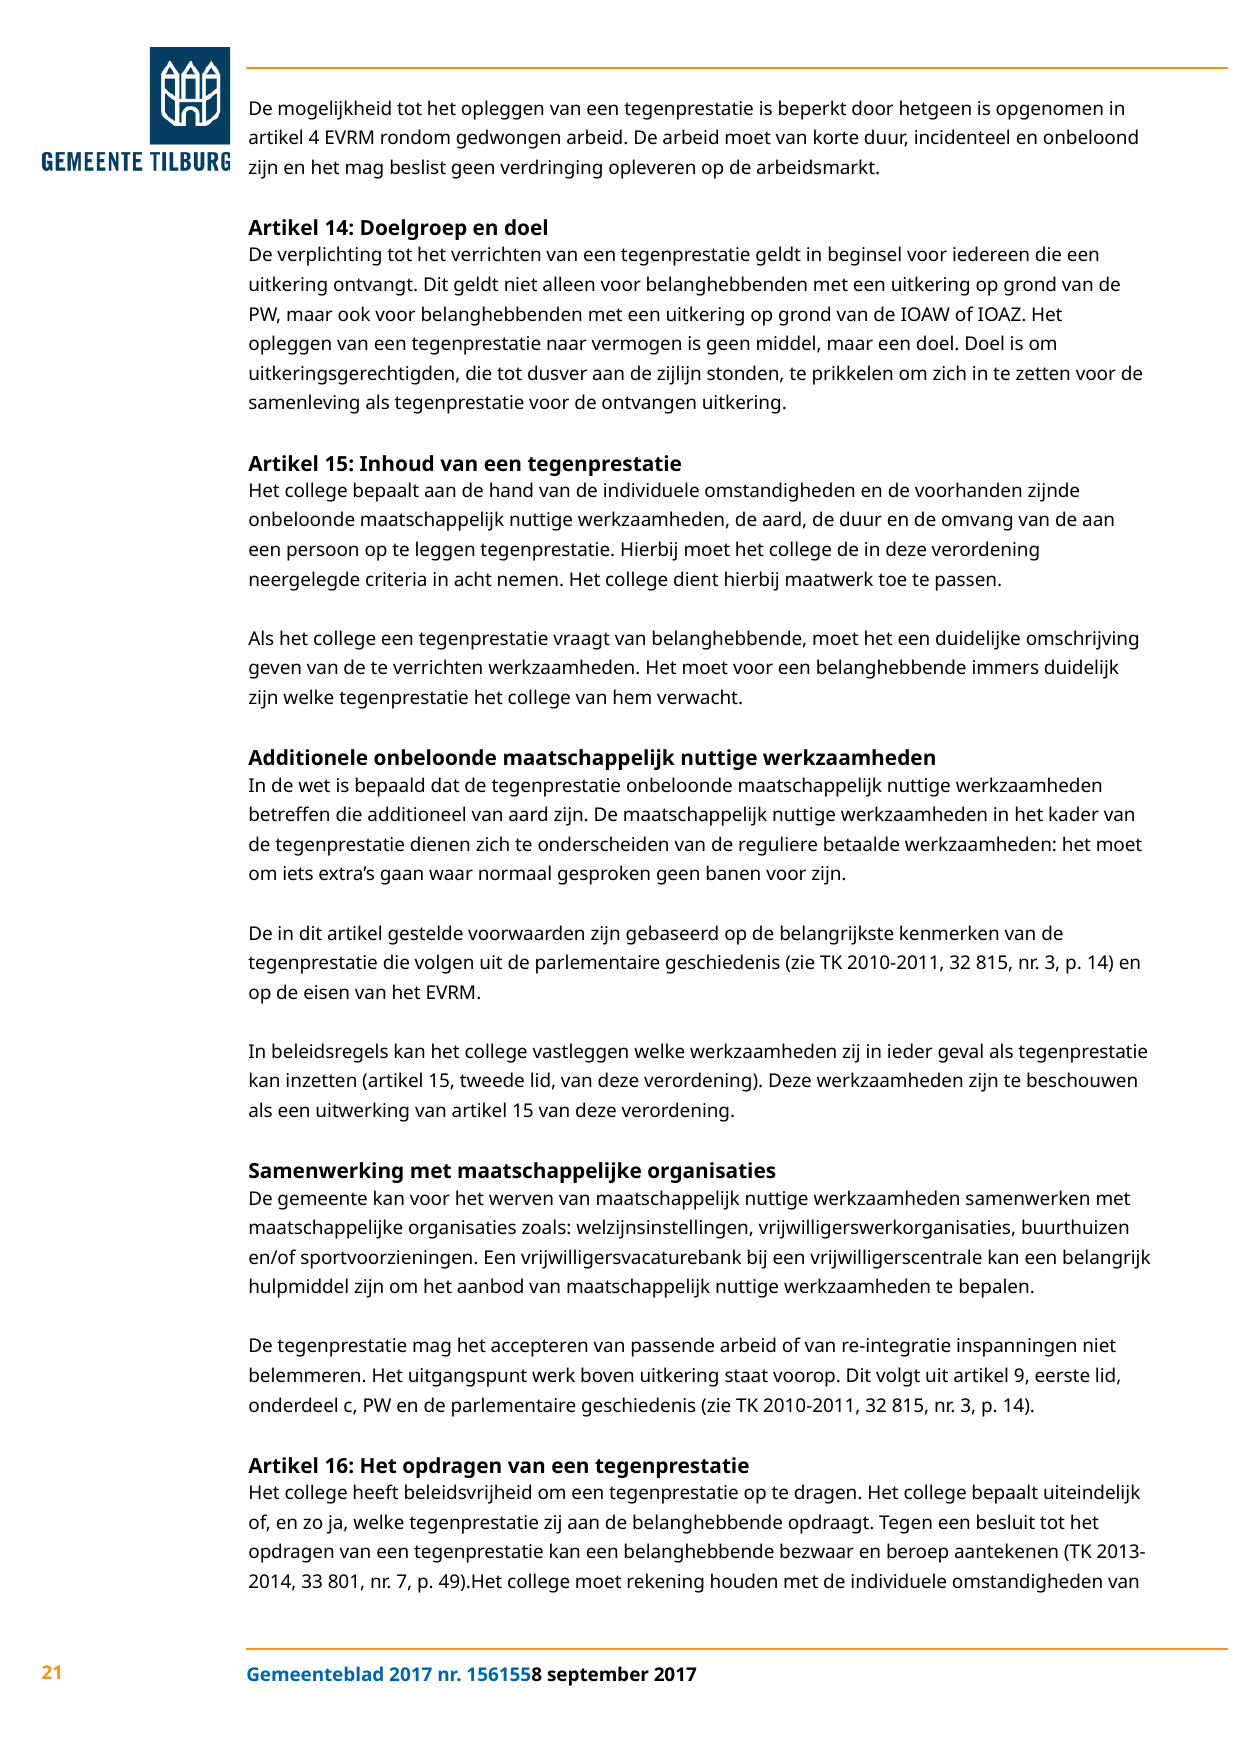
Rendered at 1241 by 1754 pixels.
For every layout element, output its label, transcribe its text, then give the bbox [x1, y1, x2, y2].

text Artikel 15: Inhoud van een tegenprestatie [248, 449, 1152, 477]
text Additionele onbeloonde maatschappelijk nuttige werkzaamheden [248, 743, 1152, 772]
text In de wet is bepaald dat de tegenprestatie onbeloonde maatschappelijk nuttige werkzaamheden betreffen die additioneel van aard zijn. De maatschappelijk nuttige werkzaamheden in het kader van de tegenprestatie dienen zich te onderscheiden van de reguliere betaalde werkzaamheden: het moet om iets extra’s gaan waar normaal gesproken geen banen voor zijn. [248, 772, 1152, 886]
text De tegenprestatie mag het accepteren van passende arbeid of van re-integratie inspanningen niet belemmeren. Het uitgangspunt werk boven uitkering staat voorop. Dit volgt uit artikel 9, eerste lid, onderdeel c, PW en de parlementaire geschiedenis (zie TK 2010-2011, 32 815, nr. 3, p. 14). [248, 1333, 1152, 1418]
text In beleidsregels kan het college vastleggen welke werkzaamheden zij in ieder geval als tegenprestatie kan inzetten (artikel 15, tweede lid, van deze verordening). Deze werkzaamheden zijn te beschouwen als een uitwerking van artikel 15 van deze verordening. [248, 1038, 1152, 1123]
text Samenwerking met maatschappelijke organisaties [248, 1156, 1152, 1185]
picture [41, 47, 231, 172]
text Het college heeft beleidsvrijheid om een tegenprestatie op te dragen. Het college bepaalt uiteindelijk of, en zo ja, welke tegenprestatie zij aan de belanghebbende opdraagt. Tegen een besluit tot het opdragen van een tegenprestatie kan een belanghebbende bezwaar en beroep aantekenen (TK 2013-2014, 33 801, nr. 7, p. 49).Het college moet rekening houden met de individuele omstandigheden van [248, 1479, 1152, 1594]
text Als het college een tegenprestatie vraagt van belanghebbende, moet het een duidelijke omschrijving geven van de te verrichten werkzaamheden. Het moet voor een belanghebbende immers duidelijk zijn welke tegenprestatie het college van hem verwacht. [248, 625, 1152, 710]
text De in dit artikel gestelde voorwaarden zijn gebaseerd op de belangrijkste kenmerken van de tegenprestatie die volgen uit de parlementaire geschiedenis (zie TK 2010-2011, 32 815, nr. 3, p. 14) en op de eisen van het EVRM. [248, 920, 1152, 1004]
text Artikel 16: Het opdragen van een tegenprestatie [248, 1451, 1152, 1479]
text De mogelijkheid tot het opleggen van een tegenprestatie is beperkt door hetgeen is opgenomen in artikel 4 EVRM rondom gedwongen arbeid. De arbeid moet van korte duur, incidenteel en onbeloond zijn en het mag beslist geen verdringing opleveren op de arbeidsmarkt. [248, 95, 1152, 180]
text De gemeente kan voor het werven van maatschappelijk nuttige werkzaamheden samenwerken met maatschappelijke organisaties zoals: welzijnsinstellingen, vrijwilligerswerkorganisaties, buurthuizen en/of sportvoorzieningen. Een vrijwilligersvacaturebank bij een vrijwilligerscentrale kan een belangrijk hulpmiddel zijn om het aanbod van maatschappelijk nuttige werkzaamheden te bepalen. [248, 1185, 1152, 1299]
text Artikel 14: Doelgroep en doel [248, 213, 1152, 242]
text De verplichting tot het verrichten van een tegenprestatie geldt in beginsel voor iedereen die een uitkering ontvangt. Dit geldt niet alleen voor belanghebbenden met een uitkering op grond van de PW, maar ook voor belanghebbenden met een uitkering op grond van de IOAW of IOAZ. Het opleggen van een tegenprestatie naar vermogen is geen middel, maar een doel. Doel is om uitkeringsgerechtigden, die tot dusver aan de zijlijn stonden, te prikkelen om zich in te zetten voor de samenleving als tegenprestatie voor de ontvangen uitkering. [248, 242, 1152, 415]
text Het college bepaalt aan de hand van de individuele omstandigheden en de voorhanden zijnde onbeloonde maatschappelijk nuttige werkzaamheden, de aard, de duur en de omvang van de aan een persoon op te leggen tegenprestatie. Hierbij moet het college de in deze verordening neergelegde criteria in acht nemen. Het college dient hierbij maatwerk toe te passen. [248, 477, 1152, 592]
